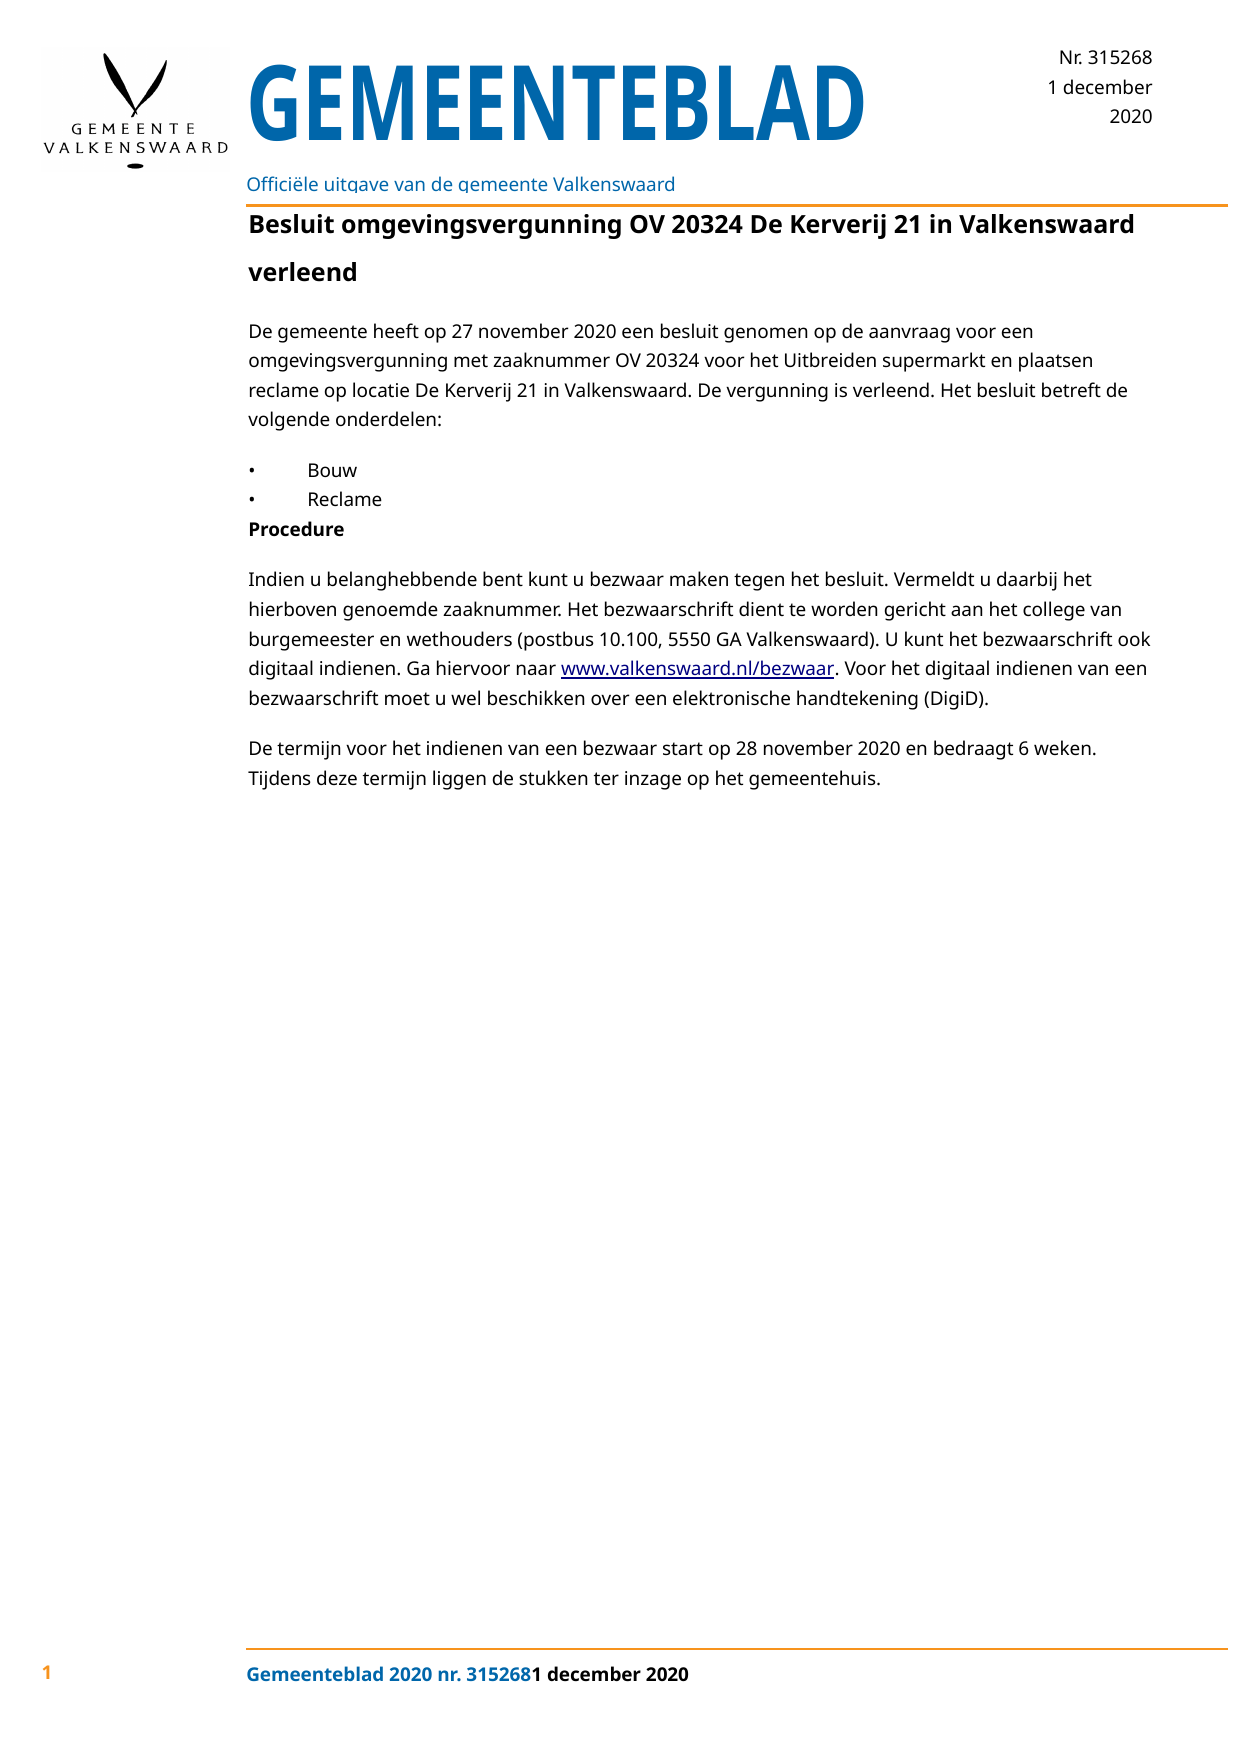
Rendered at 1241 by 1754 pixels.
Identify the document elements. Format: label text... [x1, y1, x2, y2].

text Besluit omgevingsvergunning OV 20324 De Kerverij 21 in Valkenswaard verleend [248, 207, 1152, 288]
text Indien u belanghebbende bent kunt u bezwaar maken tegen het besluit. Vermeldt u daarbij het hierboven genoemde zaaknummer. Het bezwaarschrift dient te worden gericht aan het college van burgemeester en wethouders (postbus 10.100, 5550 GA Valkenswaard). U kunt het bezwaarschrift ook digitaal indienen. Ga hiervoor naar www.valkenswaard.nl/bezwaar. Voor het digitaal indienen van een bezwaarschrift moet u wel beschikken over een elektronische handtekening (DigiD). [248, 567, 1152, 711]
text De gemeente heeft op 27 november 2020 een besluit genomen op de aanvraag voor een omgevingsvergunning met zaaknummer OV 20324 voor het Uitbreiden supermarkt en plaatsen reclame op locatie De Kerverij 21 in Valkenswaard. De vergunning is verleend. Het besluit betreft de volgende onderdelen: [248, 318, 1152, 432]
text Procedure [248, 516, 1152, 542]
list Reclame [248, 487, 1152, 512]
text De termijn voor het indienen van een bezwaar start op 28 november 2020 en bedraagt 6 weken. Tijdens deze termijn liggen de stukken ter inzage op het gemeentehuis. [248, 735, 1152, 791]
picture [41, 47, 231, 172]
list Bouw [248, 457, 1152, 483]
